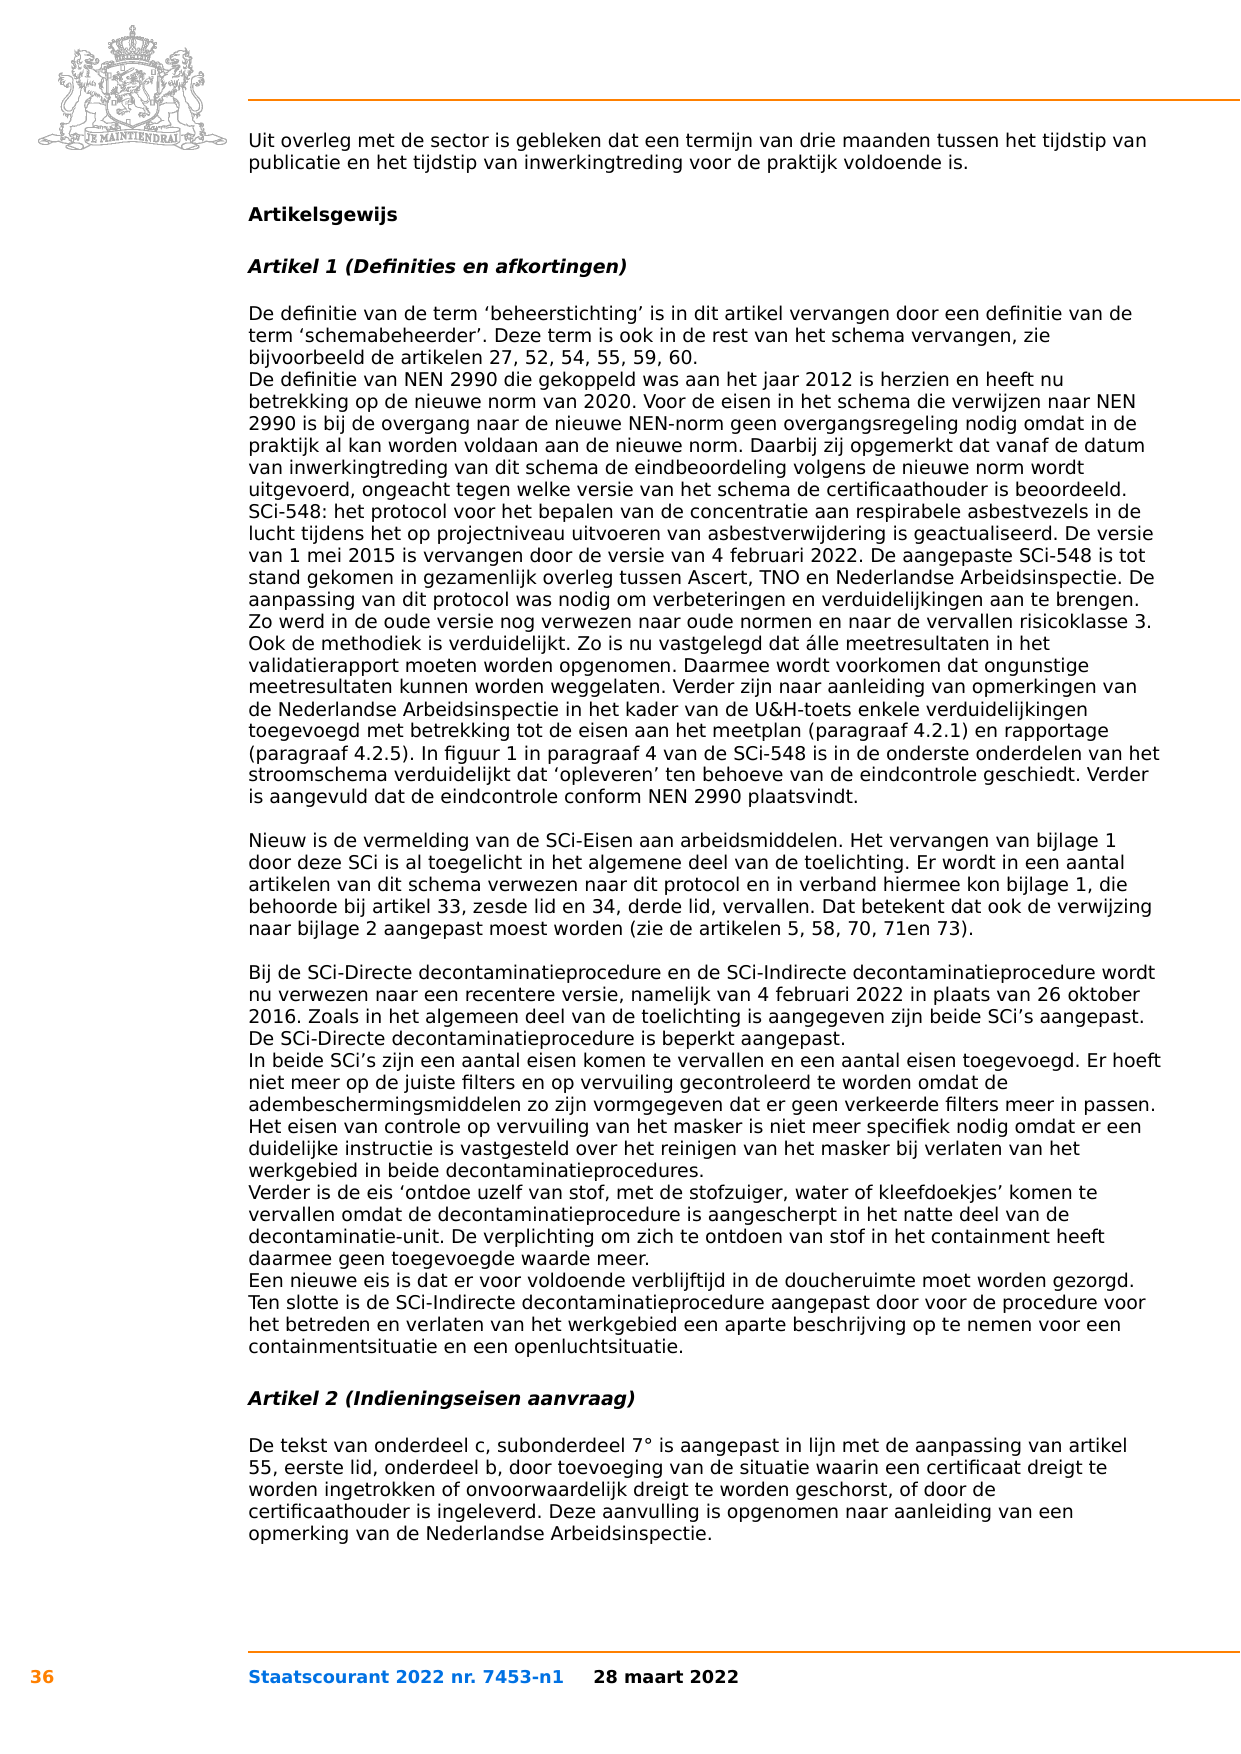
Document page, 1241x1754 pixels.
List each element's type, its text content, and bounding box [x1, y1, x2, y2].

subtitle Artikel 2 (Indieningseisen aanvraag) [248, 1388, 1163, 1409]
text Ten slotte is de SCi-Indirecte decontaminatieprocedure aangepast door voor de procedure voor het betreden en verlaten van het werkgebied een aparte beschrijving op te nemen voor een containmentsituatie en een openluchtsituatie. [248, 1292, 1163, 1358]
text Uit overleg met de sector is gebleken dat een termijn van drie maanden tussen het tijdstip van publicatie en het tijdstip van inwerkingtreding voor de praktijk voldoende is. [248, 130, 1163, 174]
picture [38, 25, 227, 150]
text Een nieuwe eis is dat er voor voldoende verblijftijd in de doucheruimte moet worden gezorgd. [248, 1270, 1163, 1292]
subtitle Artikel 1 (Definities en afkortingen) [248, 256, 1163, 278]
text De definitie van de term ‘beheerstichting’ is in dit artikel vervangen door een definitie van de term ‘schemabeheerder’. Deze term is ook in de rest van het schema vervangen, zie bijvoorbeeld de artikelen 27, 52, 54, 55, 59, 60. [248, 303, 1163, 369]
text De tekst van onderdeel c, subonderdeel 7° is aangepast in lijn met de aanpassing van artikel 55, eerste lid, onderdeel b, door toevoeging van de situatie waarin een certificaat dreigt te worden ingetrokken of onvoorwaardelijk dreigt te worden geschorst, of door de certificaathouder is ingeleverd. Deze aanvulling is opgenomen naar aanleiding van een opmerking van de Nederlandse Arbeidsinspectie. [248, 1434, 1163, 1544]
text SCi-548: het protocol voor het bepalen van de concentratie aan respirabele asbestvezels in de lucht tijdens het op projectniveau uitvoeren van asbestverwijdering is geactualiseerd. De versie van 1 mei 2015 is vervangen door de versie van 4 februari 2022. De aangepaste SCi-548 is tot stand gekomen in gezamenlijk overleg tussen Ascert, TNO en Nederlandse Arbeidsinspectie. De aanpassing van dit protocol was nodig om verbeteringen en verduidelijkingen aan te brengen. Zo werd in de oude versie nog verwezen naar oude normen en naar de vervallen risicoklasse 3. Ook de methodiek is verduidelijkt. Zo is nu vastgelegd dat álle meetresultaten in het validatierapport moeten worden opgenomen. Daarmee wordt voorkomen dat ongunstige meetresultaten kunnen worden weggelaten. Verder zijn naar aanleiding van opmerkingen van de Nederlandse Arbeidsinspectie in het kader van de U&H-toets enkele verduidelijkingen toegevoegd met betrekking tot de eisen aan het meetplan (paragraaf 4.2.1) en rapportage (paragraaf 4.2.5). In figuur 1 in paragraaf 4 van de SCi-548 is in de onderste onderdelen van het stroomschema verduidelijkt dat ‘opleveren’ ten behoeve van de eindcontrole geschiedt. Verder is aangevuld dat de eindcontrole conform NEN 2990 plaatsvindt. [248, 501, 1163, 808]
text Verder is de eis ‘ontdoe uzelf van stof, met de stofzuiger, water of kleefdoekjes’ komen te vervallen omdat de decontaminatieprocedure is aangescherpt in het natte deel van de decontaminatie-unit. De verplichting om zich te ontdoen van stof in het containment heeft daarmee geen toegevoegde waarde meer. [248, 1182, 1163, 1270]
text Nieuw is de vermelding van de SCi-Eisen aan arbeidsmiddelen. Het vervangen van bijlage 1 door deze SCi is al toegelicht in het algemene deel van de toelichting. Er wordt in een aantal artikelen van dit schema verwezen naar dit protocol en in verband hiermee kon bijlage 1, die behoorde bij artikel 33, zesde lid en 34, derde lid, vervallen. Dat betekent dat ook de verwijzing naar bijlage 2 aangepast moest worden (zie de artikelen 5, 58, 70, 71en 73). [248, 830, 1163, 940]
text In beide SCi’s zijn een aantal eisen komen te vervallen en een aantal eisen toegevoegd. Er hoeft niet meer op de juiste filters en op vervuiling gecontroleerd te worden omdat de adembeschermingsmiddelen zo zijn vormgegeven dat er geen verkeerde filters meer in passen. Het eisen van controle op vervuiling van het masker is niet meer specifiek nodig omdat er een duidelijke instructie is vastgesteld over het reinigen van het masker bij verlaten van het werkgebied in beide decontaminatieprocedures. [248, 1050, 1163, 1182]
text Bij de SCi-Directe decontaminatieprocedure en de SCi-Indirecte decontaminatieprocedure wordt nu verwezen naar een recentere versie, namelijk van 4 februari 2022 in plaats van 26 oktober 2016. Zoals in het algemeen deel van de toelichting is aangegeven zijn beide SCi’s aangepast. [248, 962, 1163, 1028]
text De definitie van NEN 2990 die gekoppeld was aan het jaar 2012 is herzien en heeft nu betrekking op de nieuwe norm van 2020. Voor de eisen in het schema die verwijzen naar NEN 2990 is bij de overgang naar de nieuwe NEN-norm geen overgangsregeling nodig omdat in de praktijk al kan worden voldaan aan de nieuwe norm. Daarbij zij opgemerkt dat vanaf de datum van inwerkingtreding van dit schema de eindbeoordeling volgens de nieuwe norm wordt uitgevoerd, ongeacht tegen welke versie van het schema de certificaathouder is beoordeeld. [248, 369, 1163, 501]
text De SCi-Directe decontaminatieprocedure is beperkt aangepast. [248, 1028, 1163, 1050]
subtitle Artikelsgewijs [248, 204, 1163, 226]
